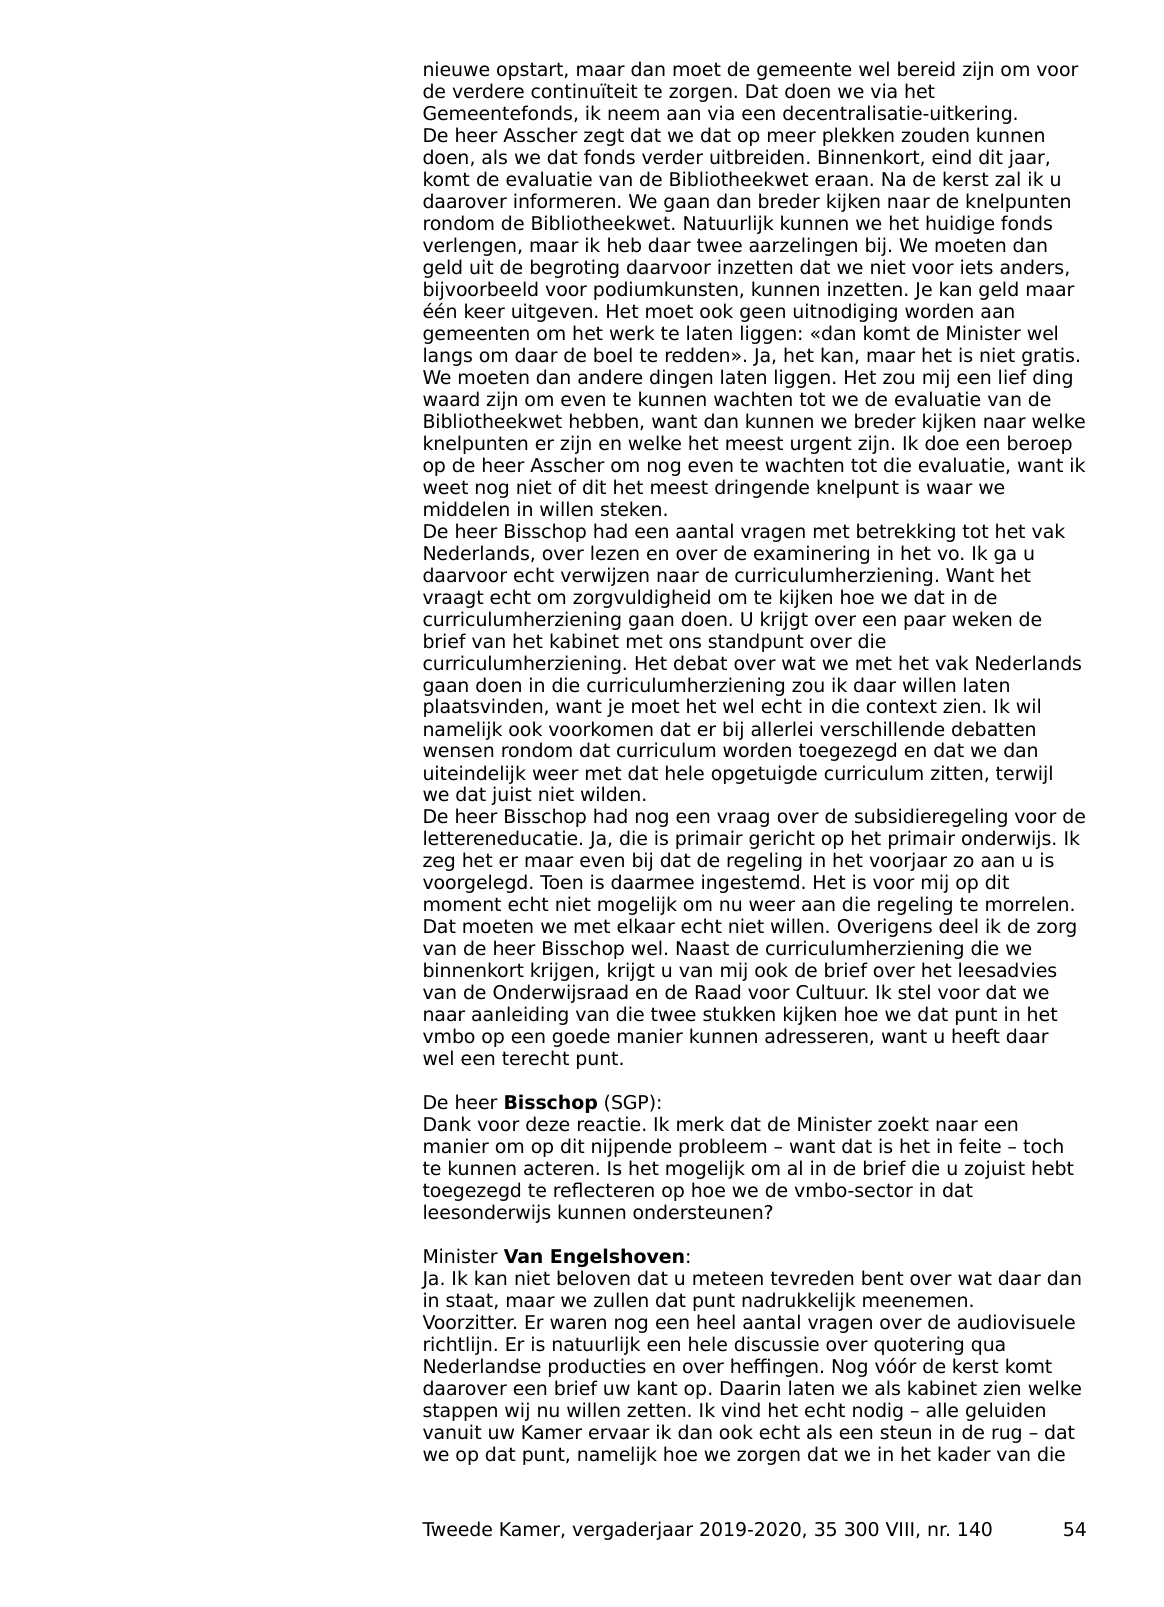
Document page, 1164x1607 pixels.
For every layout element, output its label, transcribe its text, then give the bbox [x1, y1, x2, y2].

text De heer Bisschop had nog een vraag over de subsidieregeling voor de lettereneducatie. Ja, die is primair gericht op het primair onderwijs. Ik zeg het er maar even bij dat de regeling in het voorjaar zo aan u is voorgelegd. Toen is daarmee ingestemd. Het is voor mij op dit moment echt niet mogelijk om nu weer aan die regeling te morrelen. Dat moeten we met elkaar echt niet willen. Overigens deel ik de zorg van de heer Bisschop wel. Naast de curriculumherziening die we binnenkort krijgen, krijgt u van mij ook de brief over het leesadvies van de Onderwijsraad en de Raad voor Cultuur. Ik stel voor dat we naar aanleiding van die twee stukken kijken hoe we dat punt in het vmbo op een goede manier kunnen adresseren, want u heeft daar wel een terecht punt. [422, 806, 1087, 1070]
text Minister Van Engelshoven: [422, 1246, 1087, 1268]
text De heer Asscher zegt dat we dat op meer plekken zouden kunnen doen, als we dat fonds verder uitbreiden. Binnenkort, eind dit jaar, komt de evaluatie van de Bibliotheekwet eraan. Na de kerst zal ik u daarover informeren. We gaan dan breder kijken naar de knelpunten rondom de Bibliotheekwet. Natuurlijk kunnen we het huidige fonds verlengen, maar ik heb daar twee aarzelingen bij. We moeten dan geld uit de begroting daarvoor inzetten dat we niet voor iets anders, bijvoorbeeld voor podiumkunsten, kunnen inzetten. Je kan geld maar één keer uitgeven. Het moet ook geen uitnodiging worden aan gemeenten om het werk te laten liggen: «dan komt de Minister wel langs om daar de boel te redden». Ja, het kan, maar het is niet gratis. We moeten dan andere dingen laten liggen. Het zou mij een lief ding waard zijn om even te kunnen wachten tot we de evaluatie van de Bibliotheekwet hebben, want dan kunnen we breder kijken naar welke knelpunten er zijn en welke het meest urgent zijn. Ik doe een beroep op de heer Asscher om nog even te wachten tot die evaluatie, want ik weet nog niet of dit het meest dringende knelpunt is waar we middelen in willen steken. [422, 125, 1087, 521]
text Voorzitter. Er waren nog een heel aantal vragen over de audiovisuele richtlijn. Er is natuurlijk een hele discussie over quotering qua Nederlandse producties en over heffingen. Nog vóór de kerst komt daarover een brief uw kant op. Daarin laten we als kabinet zien welke stappen wij nu willen zetten. Ik vind het echt nodig – alle geluiden vanuit uw Kamer ervaar ik dan ook echt als een steun in de rug – dat we op dat punt, namelijk hoe we zorgen dat we in het kader van die [422, 1312, 1087, 1466]
text Dank voor deze reactie. Ik merk dat de Minister zoekt naar een manier om op dit nijpende probleem – want dat is het in feite – toch te kunnen acteren. Is het mogelijk om al in de brief die u zojuist hebt toegezegd te reflecteren op hoe we de vmbo-sector in dat leesonderwijs kunnen ondersteunen? [422, 1114, 1087, 1224]
text De heer Bisschop had een aantal vragen met betrekking tot het vak Nederlands, over lezen en over de examinering in het vo. Ik ga u daarvoor echt verwijzen naar de curriculumherziening. Want het vraagt echt om zorgvuldigheid om te kijken hoe we dat in de curriculumherziening gaan doen. U krijgt over een paar weken de brief van het kabinet met ons standpunt over die curriculumherziening. Het debat over wat we met het vak Nederlands gaan doen in die curriculumherziening zou ik daar willen laten plaatsvinden, want je moet het wel echt in die context zien. Ik wil namelijk ook voorkomen dat er bij allerlei verschillende debatten wensen rondom dat curriculum worden toegezegd en dat we dan uiteindelijk weer met dat hele opgetuigde curriculum zitten, terwijl we dat juist niet wilden. [422, 521, 1087, 806]
text De heer Bisschop (SGP): [422, 1092, 1087, 1114]
text nieuwe opstart, maar dan moet de gemeente wel bereid zijn om voor de verdere continuïteit te zorgen. Dat doen we via het Gemeentefonds, ik neem aan via een decentralisatie-uitkering. [422, 59, 1087, 125]
text Ja. Ik kan niet beloven dat u meteen tevreden bent over wat daar dan in staat, maar we zullen dat punt nadrukkelijk meenemen. [422, 1268, 1087, 1312]
